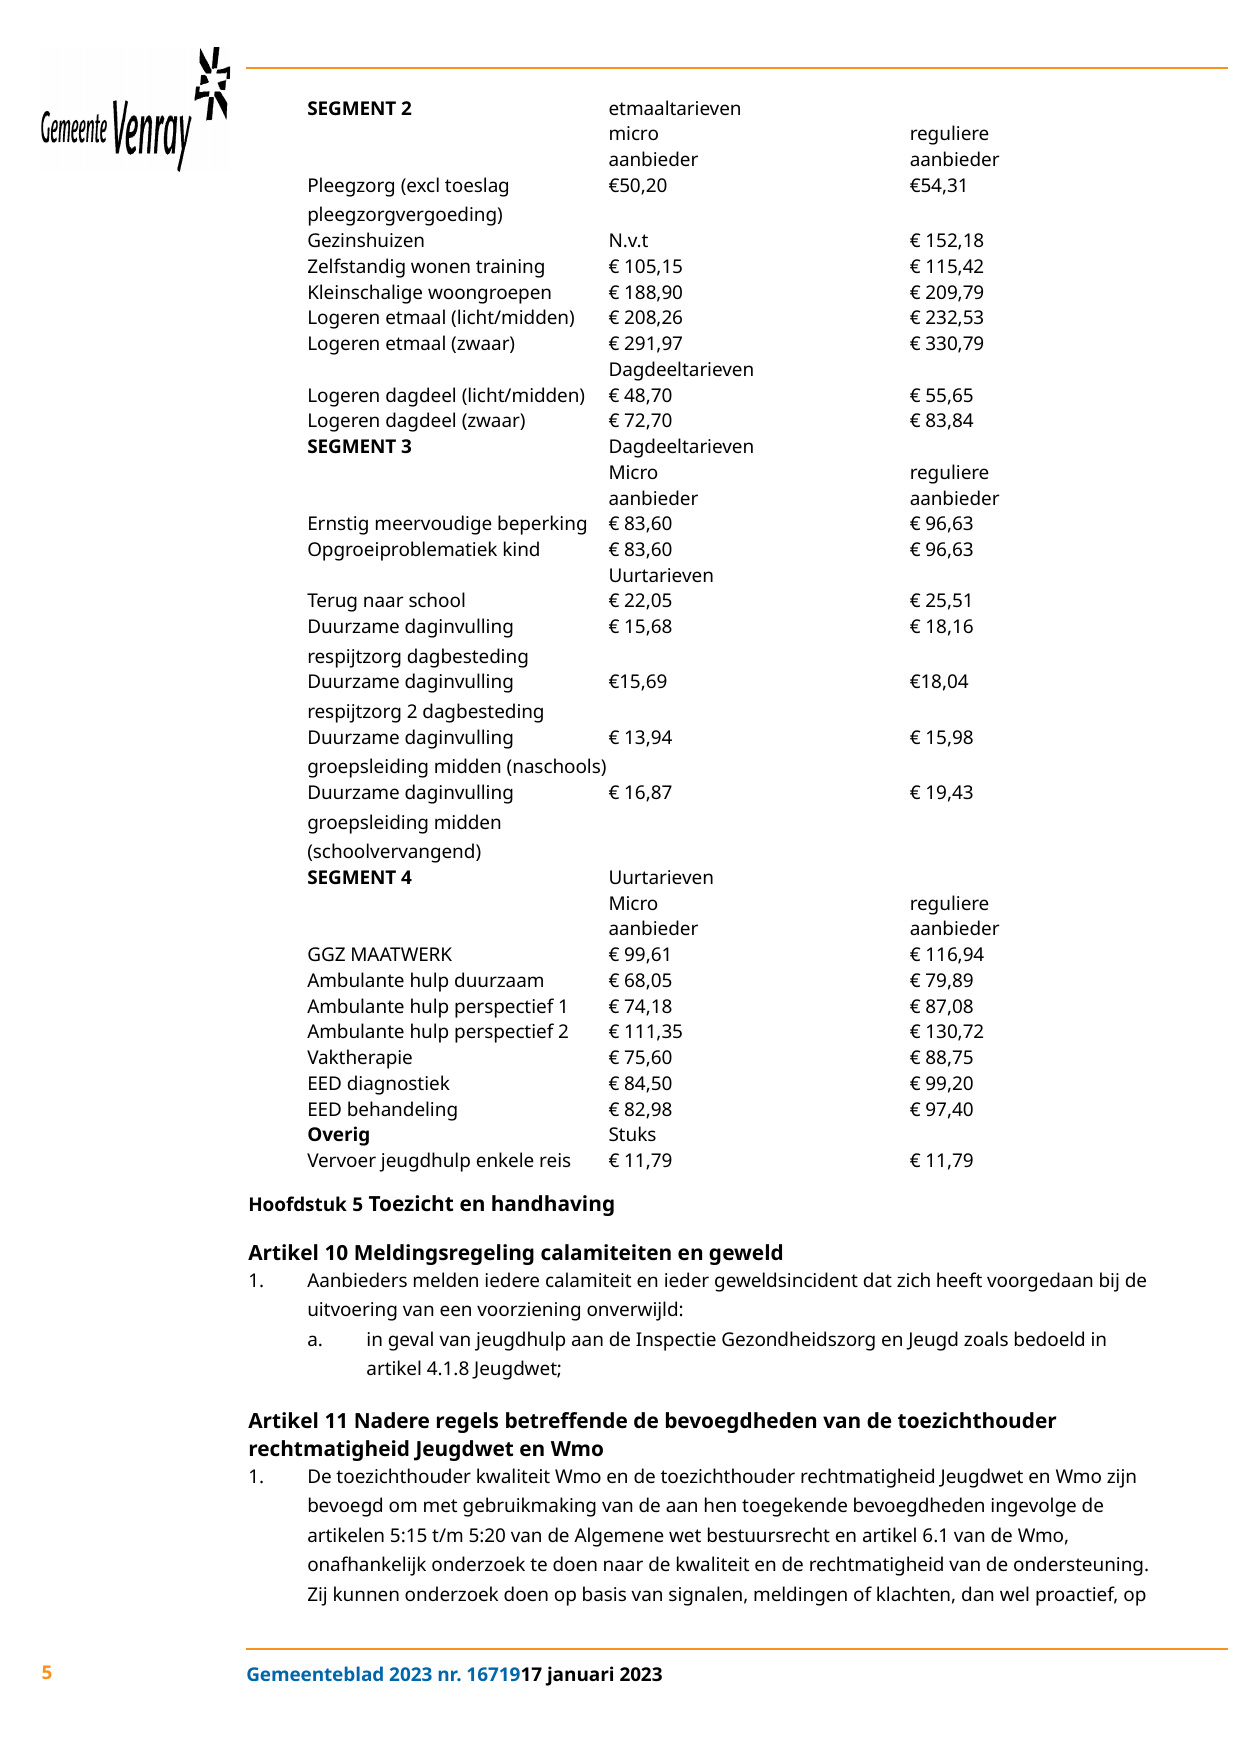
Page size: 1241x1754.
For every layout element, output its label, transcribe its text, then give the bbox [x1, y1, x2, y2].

table_cell € 99,20 [910, 1070, 1211, 1096]
table_cell Dagdeeltarieven [608, 356, 1211, 382]
table_cell € 232,53 [910, 305, 1211, 330]
table_cell € 11,79 [910, 1147, 1211, 1173]
table_cell Ambulante hulp duurzaam [307, 967, 608, 993]
table_cell aanbieder [910, 146, 1211, 172]
table_cell Vaktherapie [307, 1044, 608, 1070]
list Aanbieders melden iedere calamiteit en ieder geweldsincident dat zich heeft voorgedaan bij de uitvoering van een voorziening onverwijld: [248, 1267, 1152, 1322]
table_cell Uurtarieven [608, 562, 1211, 588]
table_cell € 209,79 [910, 279, 1211, 304]
table_cell € 208,26 [608, 305, 909, 330]
table_cell reguliere [910, 459, 1211, 485]
table_cell € 13,94 [608, 724, 909, 779]
table_cell €18,04 [910, 669, 1211, 724]
table_cell Uurtarieven [608, 864, 1211, 890]
text Artikel 11 Nadere regels betreffende de bevoegdheden van de toezichthouder rechtmatigheid Jeugdwet en Wmo [248, 1406, 1152, 1463]
table_cell Stuks [608, 1121, 1211, 1147]
table_cell € 18,16 [910, 613, 1211, 669]
table_cell aanbieder [910, 485, 1211, 510]
table_cell € 152,18 [910, 228, 1211, 253]
table_cell Ambulante hulp perspectief 2 [307, 1019, 608, 1044]
table_cell Opgroeiproblematiek kind [307, 536, 608, 562]
text Artikel 10 Meldingsregeling calamiteiten en geweld [248, 1238, 1152, 1267]
table_cell € 83,84 [910, 408, 1211, 433]
table_cell aanbieder [910, 916, 1211, 941]
table_cell Kleinschalige woongroepen [307, 279, 608, 304]
table_cell SEGMENT 4 [307, 864, 608, 941]
table_cell Duurzame daginvulling groepsleiding midden (schoolvervangend) [307, 779, 608, 864]
table_cell € 88,75 [910, 1044, 1211, 1070]
table_cell € 97,40 [910, 1096, 1211, 1121]
table_cell € 74,18 [608, 993, 909, 1018]
table_cell aanbieder [608, 146, 909, 172]
table_cell Gezinshuizen [307, 228, 608, 253]
table_cell € 22,05 [608, 588, 909, 613]
table_cell Duurzame daginvulling respijtzorg dagbesteding [307, 613, 608, 669]
table_cell € 55,65 [910, 382, 1211, 407]
table_cell €15,69 [608, 669, 909, 724]
table_cell €50,20 [608, 172, 909, 227]
table_cell Duurzame daginvulling groepsleiding midden (naschools) [307, 724, 608, 779]
table_cell [307, 562, 608, 588]
table_cell € 83,60 [608, 510, 909, 536]
table_cell € 68,05 [608, 967, 909, 993]
table_cell € 16,87 [608, 779, 909, 864]
table_cell Terug naar school [307, 588, 608, 613]
table_cell € 116,94 [910, 941, 1211, 967]
table_cell Logeren dagdeel (licht/midden) [307, 382, 608, 407]
table_cell € 115,42 [910, 253, 1211, 279]
table_cell € 75,60 [608, 1044, 909, 1070]
table_header etmaaltarieven [608, 95, 1211, 121]
table_cell € 48,70 [608, 382, 909, 407]
table_cell Dagdeeltarieven [608, 433, 1211, 459]
table_cell [307, 356, 608, 382]
table_cell Micro [608, 459, 909, 485]
table_cell Micro [608, 890, 909, 916]
table_cell Overig [307, 1121, 608, 1147]
table_cell € 25,51 [910, 588, 1211, 613]
table_cell reguliere [910, 890, 1211, 916]
table_cell € 130,72 [910, 1019, 1211, 1044]
table_cell € 19,43 [910, 779, 1211, 864]
table_cell € 99,61 [608, 941, 909, 967]
table_cell SEGMENT 3 [307, 433, 608, 510]
table_cell N.v.t [608, 228, 909, 253]
table_cell Zelfstandig wonen training [307, 253, 608, 279]
table_cell € 82,98 [608, 1096, 909, 1121]
table_cell € 291,97 [608, 330, 909, 356]
table_cell € 330,79 [910, 330, 1211, 356]
table_cell € 72,70 [608, 408, 909, 433]
table_cell Logeren etmaal (zwaar) [307, 330, 608, 356]
table_cell € 188,90 [608, 279, 909, 304]
table_cell Vervoer jeugdhulp enkele reis [307, 1147, 608, 1173]
table_cell € 87,08 [910, 993, 1211, 1018]
table_cell € 96,63 [910, 536, 1211, 562]
table_cell € 105,15 [608, 253, 909, 279]
table_cell € 15,98 [910, 724, 1211, 779]
table_cell Ernstig meervoudige beperking [307, 510, 608, 536]
table_cell GGZ MAATWERK [307, 941, 608, 967]
table_cell € 79,89 [910, 967, 1211, 993]
table_cell € 84,50 [608, 1070, 909, 1096]
table_cell Logeren etmaal (licht/midden) [307, 305, 608, 330]
table_cell € 11,79 [608, 1147, 909, 1173]
table_cell reguliere [910, 121, 1211, 146]
list De toezichthouder kwaliteit Wmo en de toezichthouder rechtmatigheid Jeugdwet en Wmo zijn bevoegd om met gebruikmaking van de aan hen toegekende bevoegdheden ingevolge de artikelen 5:15 t/m 5:20 van de Algemene wet bestuursrecht en artikel 6.1 van de Wmo, onafhankelijk onderzoek te doen naar de kwaliteit en de rechtmatigheid van de ondersteuning. Zij kunnen onderzoek doen op basis van signalen, meldingen of klachten, dan wel proactief, op [248, 1463, 1152, 1607]
table_cell € 111,35 [608, 1019, 909, 1044]
table_cell € 96,63 [910, 510, 1211, 536]
text Hoofdstuk 5 Toezicht en handhaving [248, 1189, 1152, 1217]
picture [41, 47, 231, 172]
list in geval van jeugdhulp aan de Inspectie Gezondheidszorg en Jeugd zoals bedoeld in artikel 4.1.8 Jeugdwet; [307, 1326, 1152, 1381]
table_cell aanbieder [608, 485, 909, 510]
table_cell € 83,60 [608, 536, 909, 562]
table_header SEGMENT 2 [307, 95, 608, 172]
table_cell micro [608, 121, 909, 146]
table_cell aanbieder [608, 916, 909, 941]
table_cell Duurzame daginvulling respijtzorg 2 dagbesteding [307, 669, 608, 724]
table_cell Logeren dagdeel (zwaar) [307, 408, 608, 433]
table_cell € 15,68 [608, 613, 909, 669]
table_cell EED diagnostiek [307, 1070, 608, 1096]
table_cell Ambulante hulp perspectief 1 [307, 993, 608, 1018]
table_cell Pleegzorg (excl toeslag pleegzorgvergoeding) [307, 172, 608, 227]
table_cell EED behandeling [307, 1096, 608, 1121]
table_cell €54,31 [910, 172, 1211, 227]
